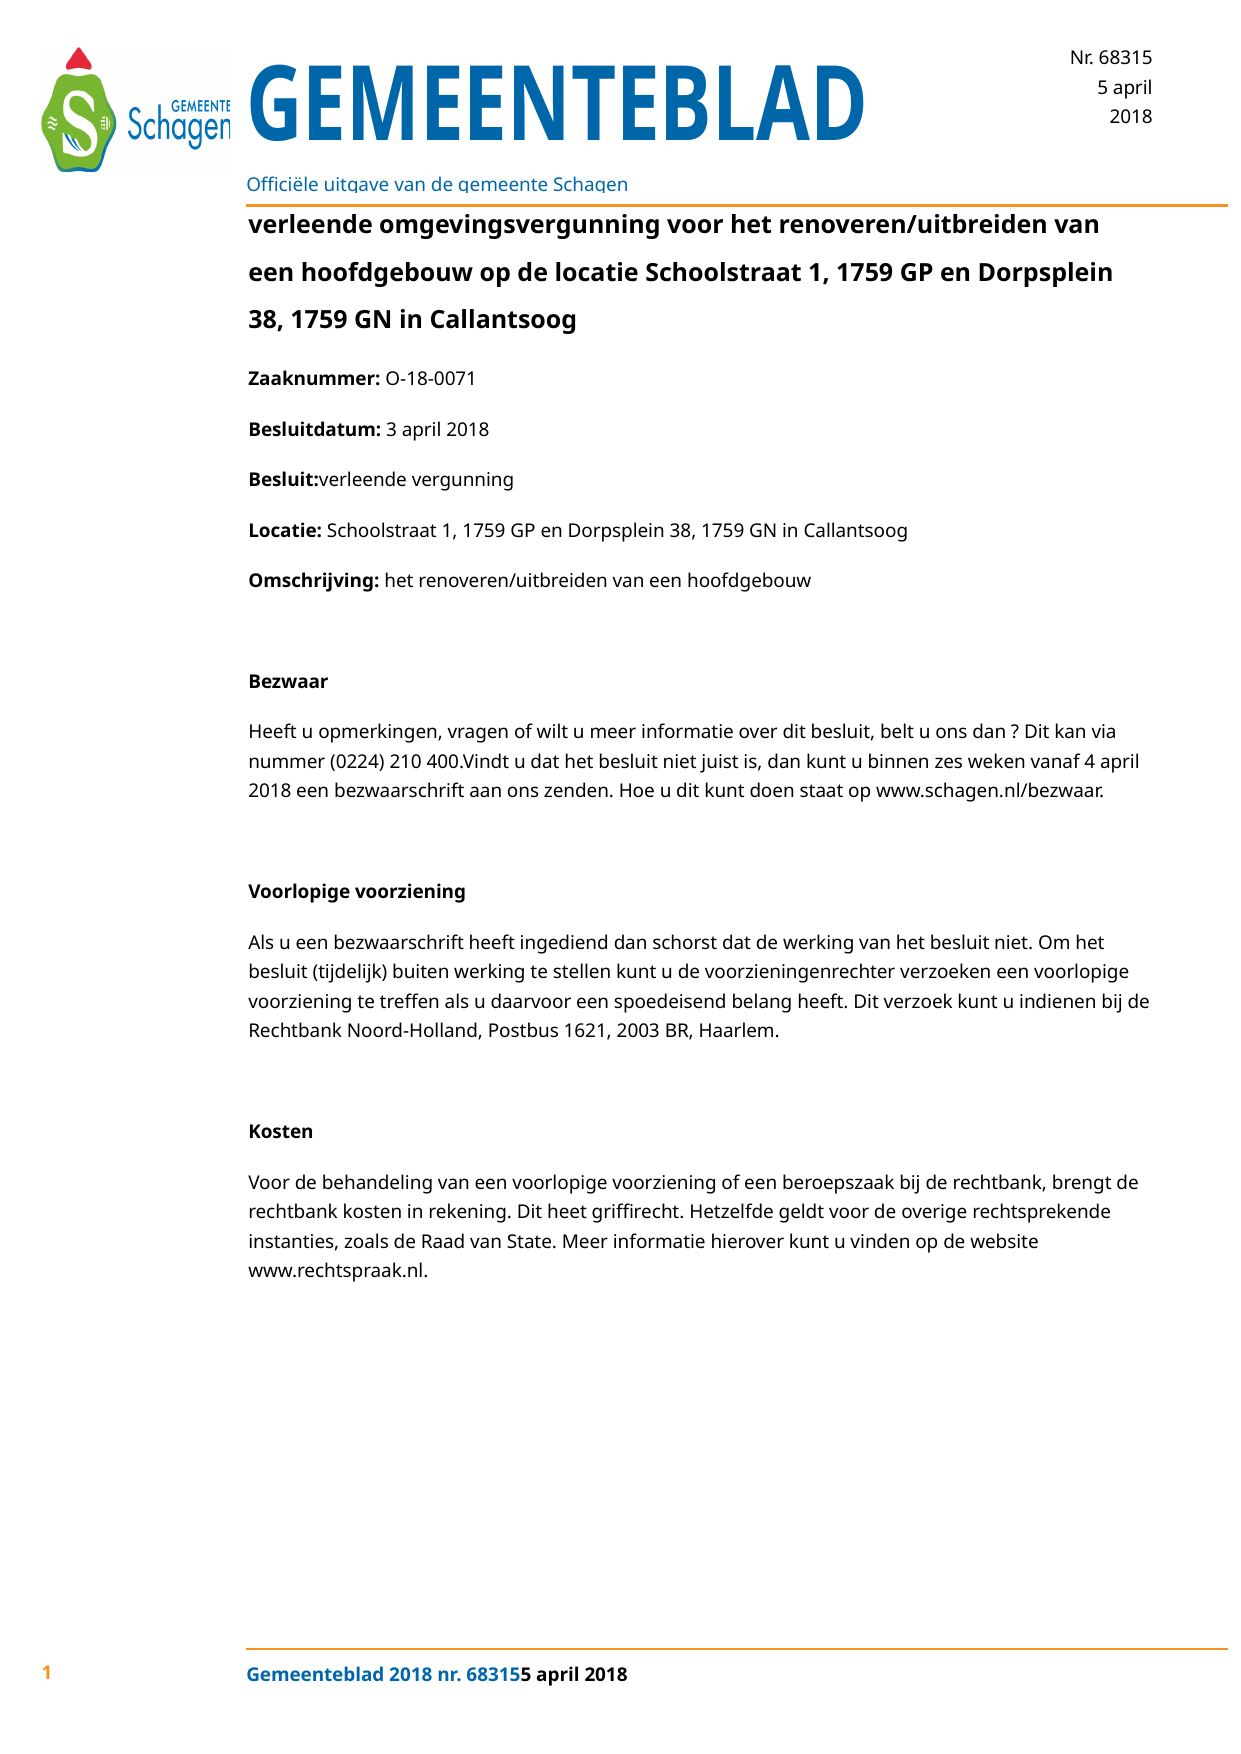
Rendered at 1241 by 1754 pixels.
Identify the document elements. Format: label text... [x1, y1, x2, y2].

text Besluitdatum: 3 april 2018 [248, 416, 1152, 442]
text Voor de behandeling van een voorlopige voorziening of een beroepszaak bij de rechtbank, brengt de rechtbank kosten in rekening. Dit heet griffirecht. Hetzelfde geldt voor de overige rechtsprekende instanties, zoals de Raad van State. Meer informatie hierover kunt u vinden op de website www.rechtspraak.nl. [248, 1169, 1152, 1283]
text Bezwaar [248, 668, 1152, 694]
text Locatie: Schoolstraat 1, 1759 GP en Dorpsplein 38, 1759 GN in Callantsoog [248, 517, 1152, 542]
text verleende omgevingsvergunning voor het renoveren/uitbreiden van een hoofdgebouw op de locatie Schoolstraat 1, 1759 GP en Dorpsplein 38, 1759 GN in Callantsoog [248, 207, 1152, 336]
text Zaaknummer: O-18-0071 [248, 366, 1152, 391]
text Voorlopige voorziening [248, 878, 1152, 904]
text Heeft u opmerkingen, vragen of wilt u meer informatie over dit besluit, belt u ons dan ? Dit kan via nummer (0224) 210 400.Vindt u dat het besluit niet juist is, dan kunt u binnen zes weken vanaf 4 april 2018 een bezwaarschrift aan ons zenden. Hoe u dit kunt doen staat op www.schagen.nl/bezwaar. [248, 718, 1152, 803]
text Als u een bezwaarschrift heeft ingediend dan schorst dat de werking van het besluit niet. Om het besluit (tijdelijk) buiten werking te stellen kunt u de voorzieningenrechter verzoeken een voorlopige voorziening te treffen als u daarvoor een spoedeisend belang heeft. Dit verzoek kunt u indienen bij de Rechtbank Noord-Holland, Postbus 1621, 2003 BR, Haarlem. [248, 929, 1152, 1043]
text Omschrijving: het renoveren/uitbreiden van een hoofdgebouw [248, 567, 1152, 593]
picture [41, 47, 231, 172]
text Besluit:verleende vergunning [248, 466, 1152, 492]
text Kosten [248, 1118, 1152, 1144]
